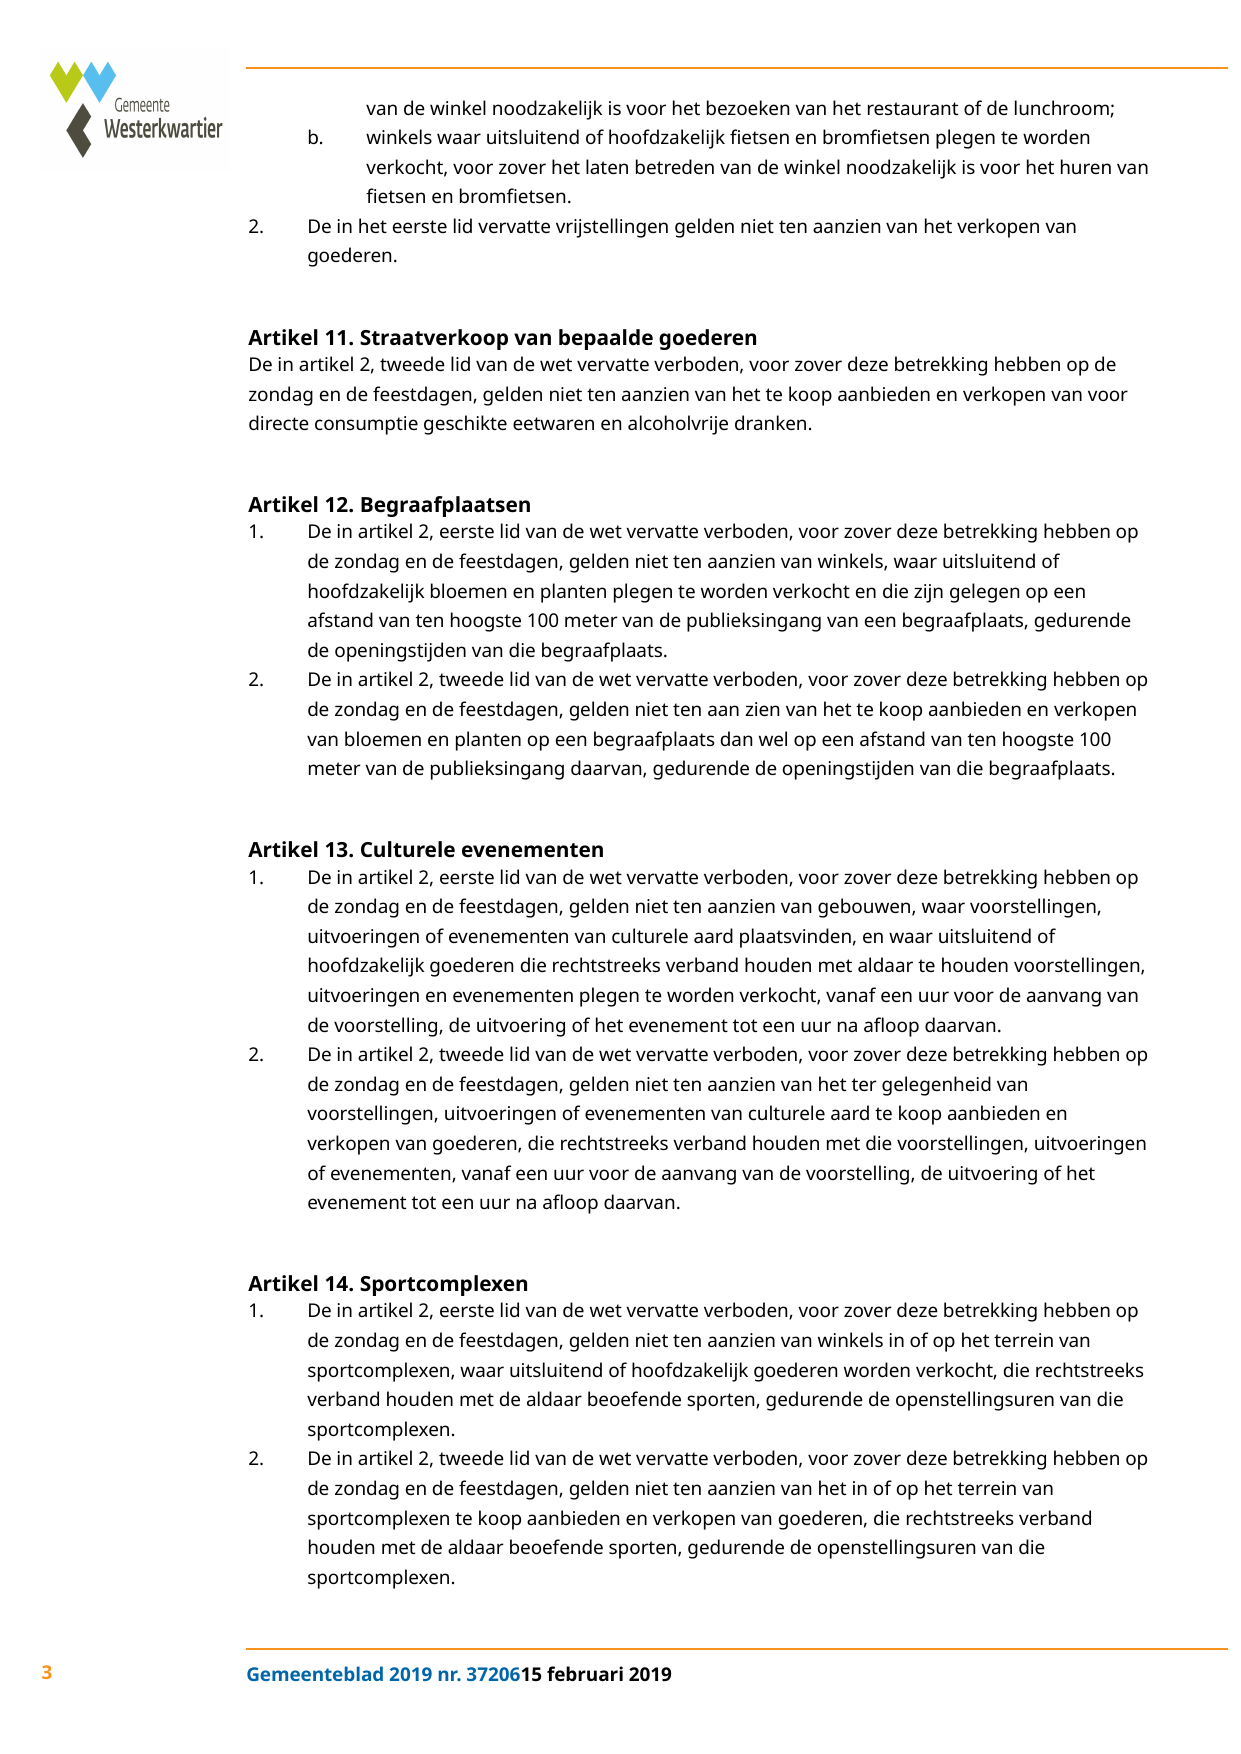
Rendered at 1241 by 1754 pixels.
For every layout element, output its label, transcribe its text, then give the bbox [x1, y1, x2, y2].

list De in het eerste lid vervatte vrijstellingen gelden niet ten aanzien van het verkopen van goederen. [248, 213, 1152, 268]
list De in artikel 2, eerste lid van de wet vervatte verboden, voor zover deze betrekking hebben op de zondag en de feestdagen, gelden niet ten aanzien van gebouwen, waar voorstellingen, uitvoeringen of evenementen van culturele aard plaatsvinden, en waar uitsluitend of hoofdzakelijk goederen die rechtstreeks verband houden met aldaar te houden voorstellingen, uitvoeringen en evenementen plegen te worden verkocht, vanaf een uur voor de aanvang van de voorstelling, de uitvoering of het evenement tot een uur na afloop daarvan. [248, 864, 1152, 1037]
picture [41, 47, 231, 172]
text De in artikel 2, tweede lid van de wet vervatte verboden, voor zover deze betrekking hebben op de zondag en de feestdagen, gelden niet ten aanzien van het te koop aanbieden en verkopen van voor directe consumptie geschikte eetwaren en alcoholvrije dranken. [248, 351, 1152, 436]
list De in artikel 2, tweede lid van de wet vervatte verboden, voor zover deze betrekking hebben op de zondag en de feestdagen, gelden niet ten aanzien van het in of op het terrein van sportcomplexen te koop aanbieden en verkopen van goederen, die rechtstreeks verband houden met de aldaar beoefende sporten, gedurende de openstellingsuren van die sportcomplexen. [248, 1446, 1152, 1590]
text Artikel 13. Culturele evenementen [248, 835, 1152, 864]
text Artikel 12. Begraafplaatsen [248, 490, 1152, 519]
list van de winkel noodzakelijk is voor het bezoeken van het restaurant of de lunchroom; [307, 95, 1152, 121]
text Artikel 14. Sportcomplexen [248, 1269, 1152, 1298]
list winkels waar uitsluitend of hoofdzakelijk fietsen en bromfietsen plegen te worden verkocht, voor zover het laten betreden van de winkel noodzakelijk is voor het huren van fietsen en bromfietsen. [307, 124, 1152, 209]
list De in artikel 2, eerste lid van de wet vervatte verboden, voor zover deze betrekking hebben op de zondag en de feestdagen, gelden niet ten aanzien van winkels in of op het terrein van sportcomplexen, waar uitsluitend of hoofdzakelijk goederen worden verkocht, die rechtstreeks verband houden met de aldaar beoefende sporten, gedurende de openstellingsuren van die sportcomplexen. [248, 1298, 1152, 1442]
list De in artikel 2, tweede lid van de wet vervatte verboden, voor zover deze betrekking hebben op de zondag en de feestdagen, gelden niet ten aan zien van het te koop aanbieden en verkopen van bloemen en planten op een begraafplaats dan wel op een afstand van ten hoogste 100 meter van de publieksingang daarvan, gedurende de openingstijden van die begraafplaats. [248, 667, 1152, 781]
list De in artikel 2, tweede lid van de wet vervatte verboden, voor zover deze betrekking hebben op de zondag en de feestdagen, gelden niet ten aanzien van het ter gelegenheid van voorstellingen, uitvoeringen of evenementen van culturele aard te koop aanbieden en verkopen van goederen, die rechtstreeks verband houden met die voorstellingen, uitvoeringen of evenementen, vanaf een uur voor de aanvang van de voorstelling, de uitvoering of het evenement tot een uur na afloop daarvan. [248, 1041, 1152, 1215]
text Artikel 11. Straatverkoop van bepaalde goederen [248, 323, 1152, 351]
list De in artikel 2, eerste lid van de wet vervatte verboden, voor zover deze betrekking hebben op de zondag en de feestdagen, gelden niet ten aanzien van winkels, waar uitsluitend of hoofdzakelijk bloemen en planten plegen te worden verkocht en die zijn gelegen op een afstand van ten hoogste 100 meter van de publieksingang van een begraafplaats, gedurende de openingstijden van die begraafplaats. [248, 519, 1152, 663]
